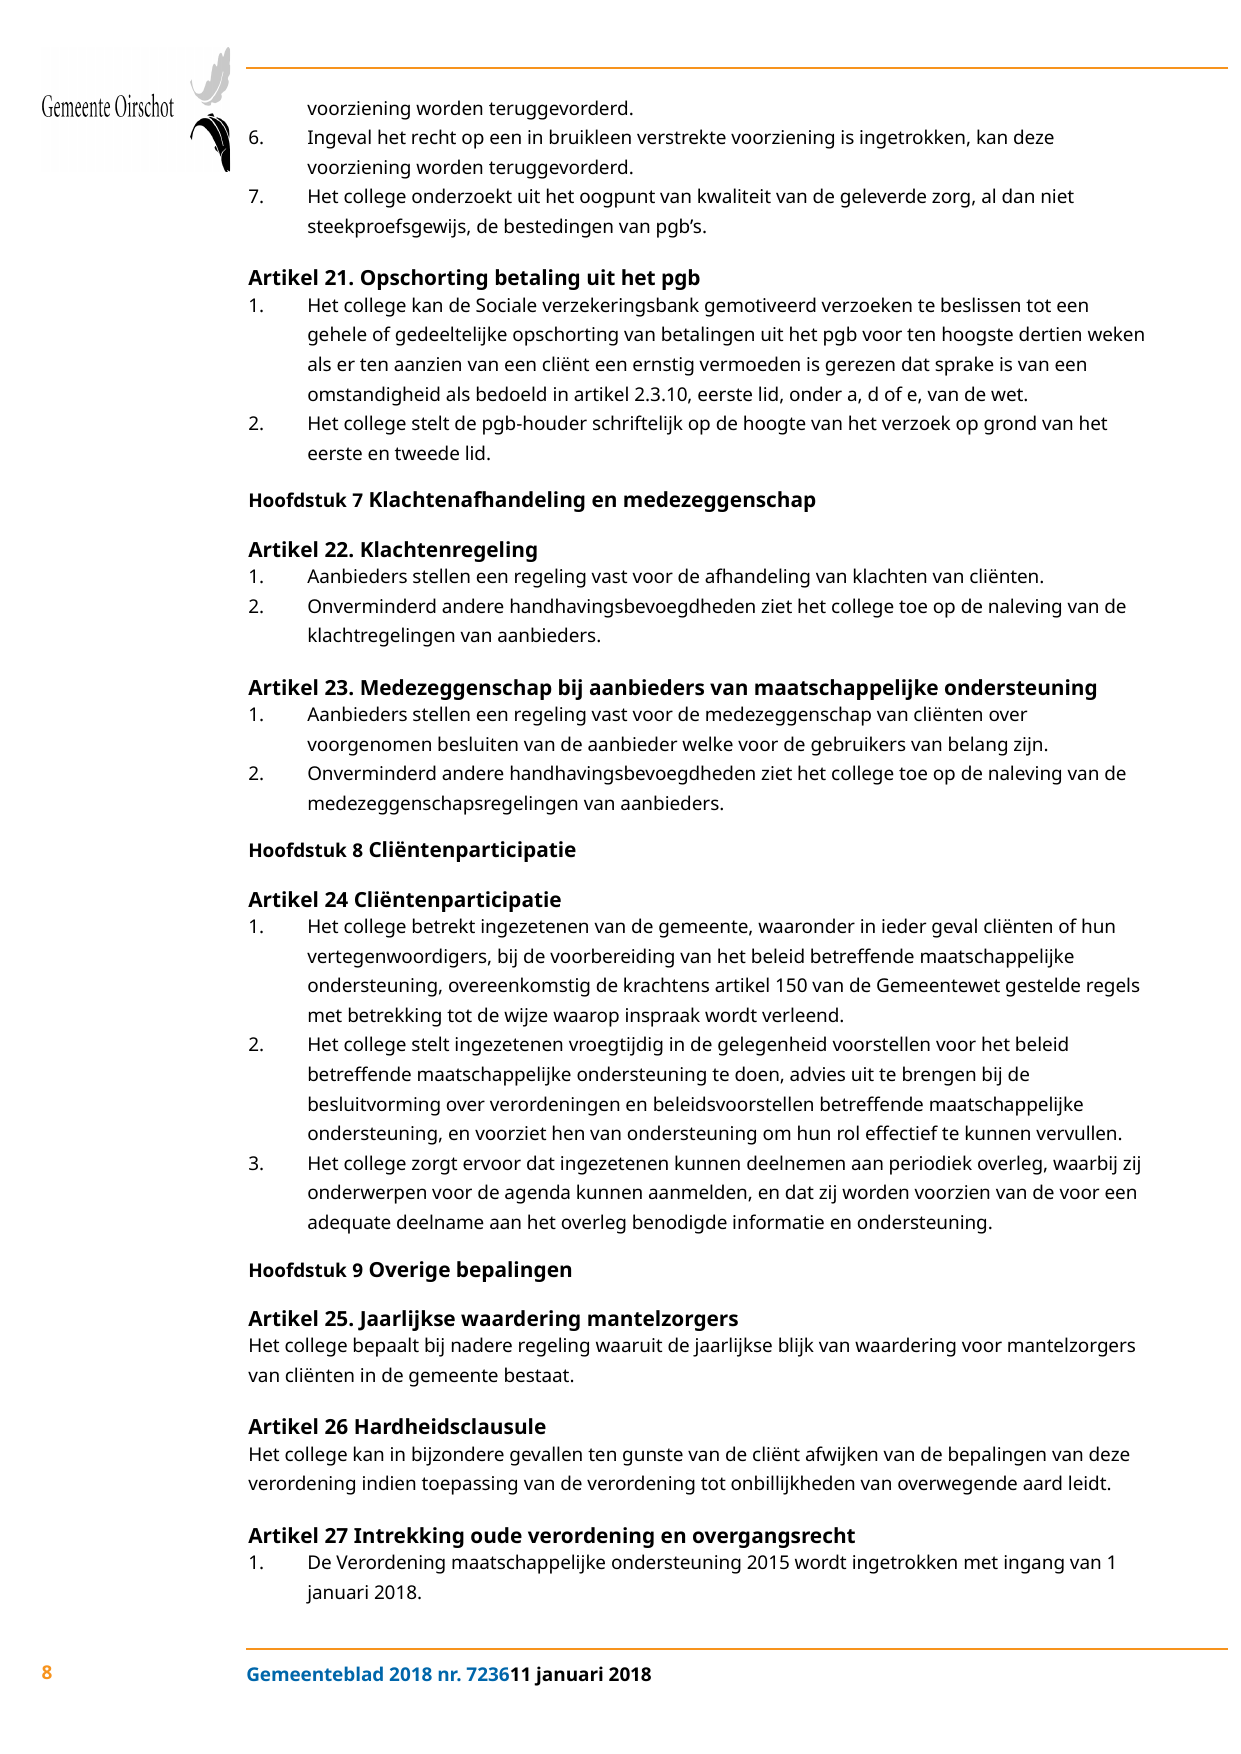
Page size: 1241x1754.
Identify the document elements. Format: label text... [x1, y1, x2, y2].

text Artikel 27 Intrekking oude verordening en overgangsrecht [248, 1521, 1152, 1549]
text Het college kan in bijzondere gevallen ten gunste van de cliënt afwijken van de bepalingen van deze verordening indien toepassing van de verordening tot onbillijkheden van overwegende aard leidt. [248, 1441, 1152, 1496]
list Aanbieders stellen een regeling vast voor de medezeggenschap van cliënten over voorgenomen besluiten van de aanbieder welke voor de gebruikers van belang zijn. [248, 701, 1152, 757]
list voorziening worden teruggevorderd. [248, 95, 1152, 121]
list Het college stelt ingezetenen vroegtijdig in de gelegenheid voorstellen voor het beleid betreffende maatschappelijke ondersteuning te doen, advies uit te brengen bij de besluitvorming over verordeningen en beleidsvoorstellen betreffende maatschappelijke ondersteuning, en voorziet hen van ondersteuning om hun rol effectief te kunnen vervullen. [248, 1032, 1152, 1146]
list De Verordening maatschappelijke ondersteuning 2015 wordt ingetrokken met ingang van 1 januari 2018. [248, 1549, 1152, 1605]
list Het college kan de Sociale verzekeringsbank gemotiveerd verzoeken te beslissen tot een gehele of gedeeltelijke opschorting van betalingen uit het pgb voor ten hoogste dertien weken als er ten aanzien van een cliënt een ernstig vermoeden is gerezen dat sprake is van een omstandigheid als bedoeld in artikel 2.3.10, eerste lid, onder a, d of e, van de wet. [248, 292, 1152, 406]
text Artikel 21. Opschorting betaling uit het pgb [248, 263, 1152, 292]
list Het college stelt de pgb-houder schriftelijk op de hoogte van het verzoek op grond van het eerste en tweede lid. [248, 410, 1152, 466]
list Aanbieders stellen een regeling vast voor de afhandeling van klachten van cliënten. [248, 563, 1152, 589]
text Hoofdstuk 8 Cliëntenparticipatie [248, 836, 1152, 864]
list Het college onderzoekt uit het oogpunt van kwaliteit van de geleverde zorg, al dan niet steekproefsgewijs, de bestedingen van pgb’s. [248, 183, 1152, 239]
text Artikel 23. Medezeggenschap bij aanbieders van maatschappelijke ondersteuning [248, 673, 1152, 701]
list Het college zorgt ervoor dat ingezetenen kunnen deelnemen aan periodiek overleg, waarbij zij onderwerpen voor de agenda kunnen aanmelden, en dat zij worden voorzien van de voor een adequate deelname aan het overleg benodigde informatie en ondersteuning. [248, 1150, 1152, 1235]
text Artikel 22. Klachtenregeling [248, 535, 1152, 563]
text Hoofdstuk 9 Overige bepalingen [248, 1255, 1152, 1283]
text Artikel 25. Jaarlijkse waardering mantelzorgers [248, 1304, 1152, 1332]
text Hoofdstuk 7 Klachtenafhandeling en medezeggenschap [248, 486, 1152, 514]
list Onverminderd andere handhavingsbevoegdheden ziet het college toe op de naleving van de klachtregelingen van aanbieders. [248, 593, 1152, 648]
text Artikel 26 Hardheidsclausule [248, 1412, 1152, 1441]
list Het college betrekt ingezetenen van de gemeente, waaronder in ieder geval cliënten of hun vertegenwoordigers, bij de voorbereiding van het beleid betreffende maatschappelijke ondersteuning, overeenkomstig de krachtens artikel 150 van de Gemeentewet gestelde regels met betrekking tot de wijze waarop inspraak wordt verleend. [248, 913, 1152, 1028]
list Ingeval het recht op een in bruikleen verstrekte voorziening is ingetrokken, kan deze voorziening worden teruggevorderd. [248, 124, 1152, 180]
text Het college bepaalt bij nadere regeling waaruit de jaarlijkse blijk van waardering voor mantelzorgers van cliënten in de gemeente bestaat. [248, 1332, 1152, 1388]
text Artikel 24 Cliëntenparticipatie [248, 885, 1152, 913]
list Onverminderd andere handhavingsbevoegdheden ziet het college toe op de naleving van de medezeggenschapsregelingen van aanbieders. [248, 760, 1152, 816]
picture [41, 47, 231, 172]
